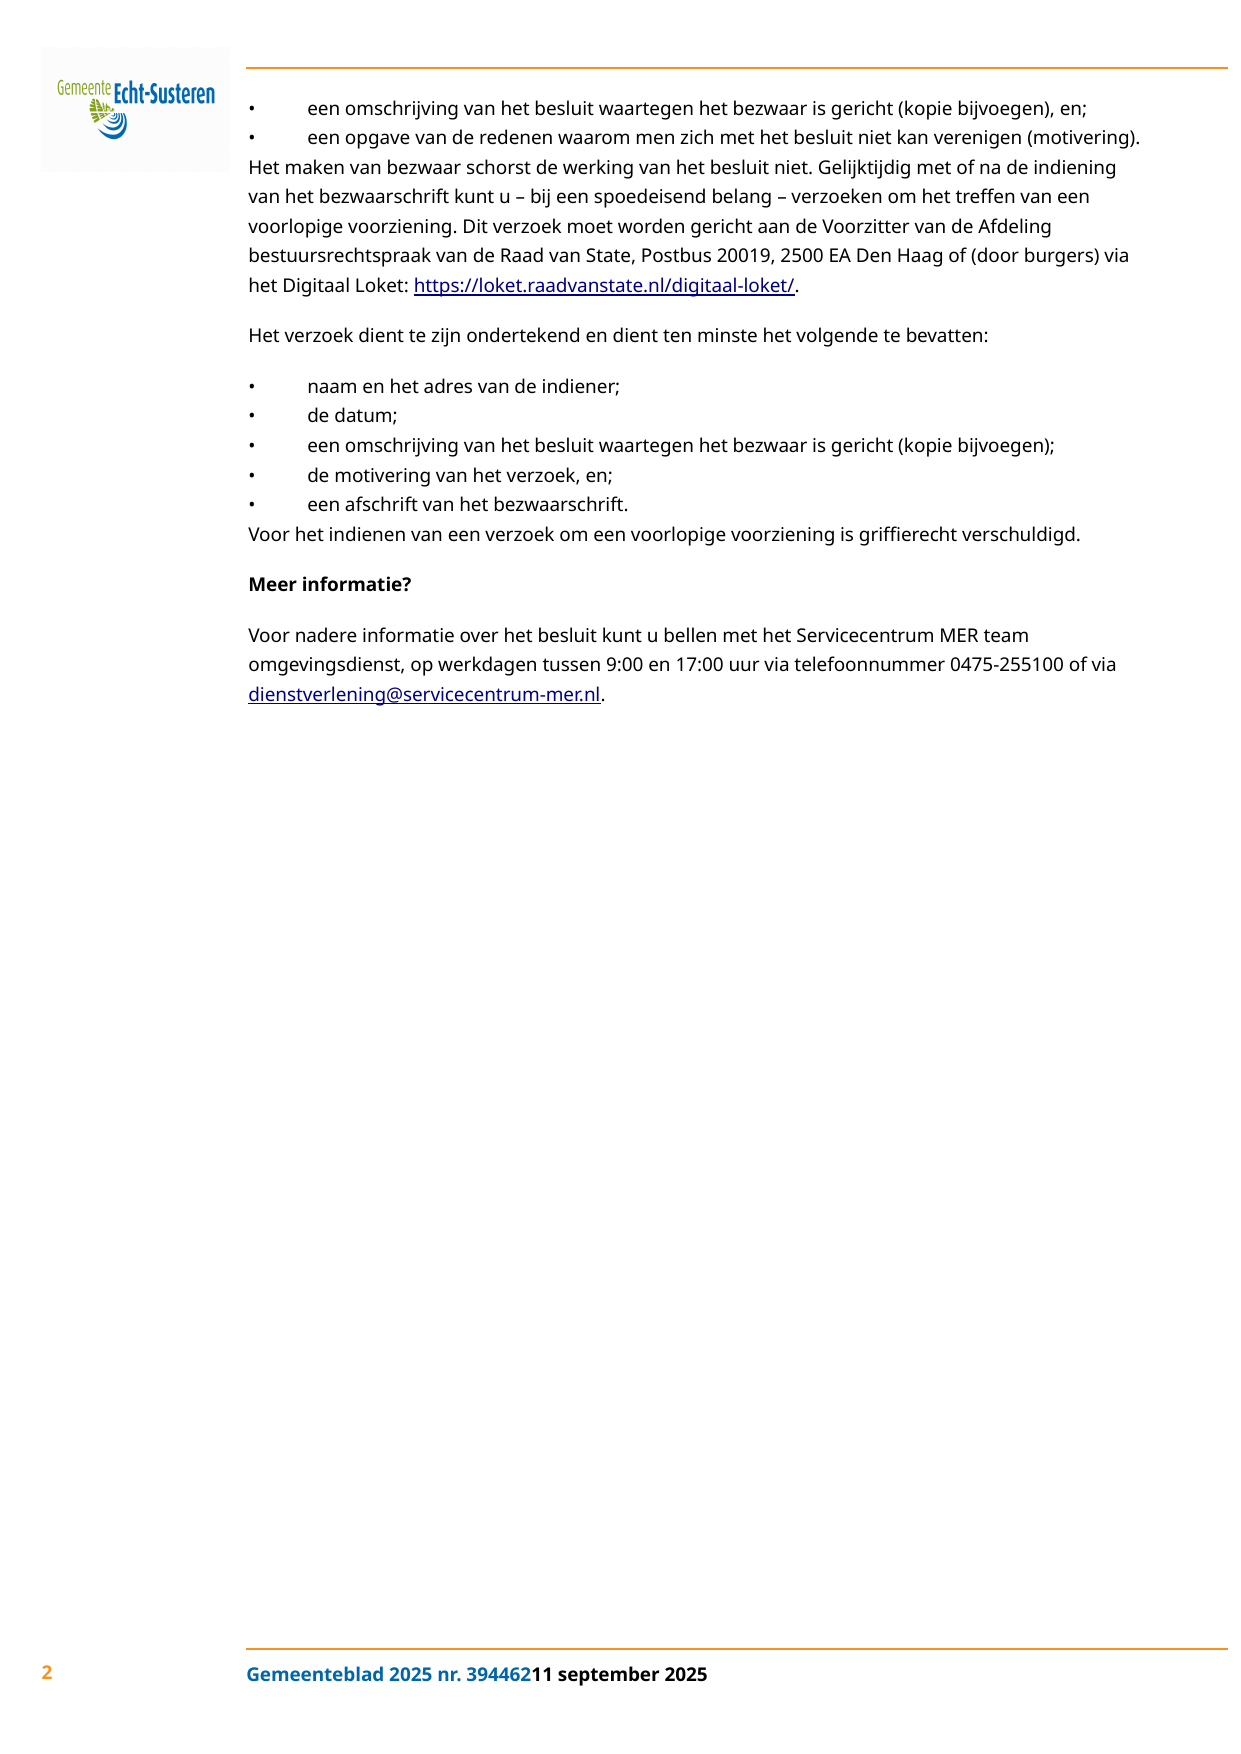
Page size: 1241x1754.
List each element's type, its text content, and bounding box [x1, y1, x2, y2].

list een afschrift van het bezwaarschrift. [248, 491, 1152, 517]
text Voor nadere informatie over het besluit kunt u bellen met het Servicecentrum MER team omgevingsdienst, op werkdagen tussen 9:00 en 17:00 uur via telefoonnummer 0475-255100 of via dienstverlening@servicecentrum-mer.nl. [248, 622, 1152, 707]
list een omschrijving van het besluit waartegen het bezwaar is gericht (kopie bijvoegen), en; [248, 95, 1152, 121]
text Voor het indienen van een verzoek om een voorlopige voorziening is griffierecht verschuldigd. [248, 521, 1152, 547]
text Het verzoek dient te zijn ondertekend en dient ten minste het volgende te bevatten: [248, 323, 1152, 348]
text Het maken van bezwaar schorst de werking van het besluit niet. Gelijktijdig met of na de indiening van het bezwaarschrift kunt u – bij een spoedeisend belang – verzoeken om het treffen van een voorlopige voorziening. Dit verzoek moet worden gericht aan de Voorzitter van de Afdeling bestuursrechtspraak van de Raad van State, Postbus 20019, 2500 EA Den Haag of (door burgers) via het Digitaal Loket: https://loket.raadvanstate.nl/digitaal-loket/. [248, 154, 1152, 298]
picture [41, 47, 231, 172]
list een opgave van de redenen waarom men zich met het besluit niet kan verenigen (motivering). [248, 124, 1152, 150]
list de motivering van het verzoek, en; [248, 462, 1152, 488]
list de datum; [248, 403, 1152, 428]
text Meer informatie? [248, 571, 1152, 597]
list naam en het adres van de indiener; [248, 373, 1152, 399]
list een omschrijving van het besluit waartegen het bezwaar is gericht (kopie bijvoegen); [248, 432, 1152, 458]
